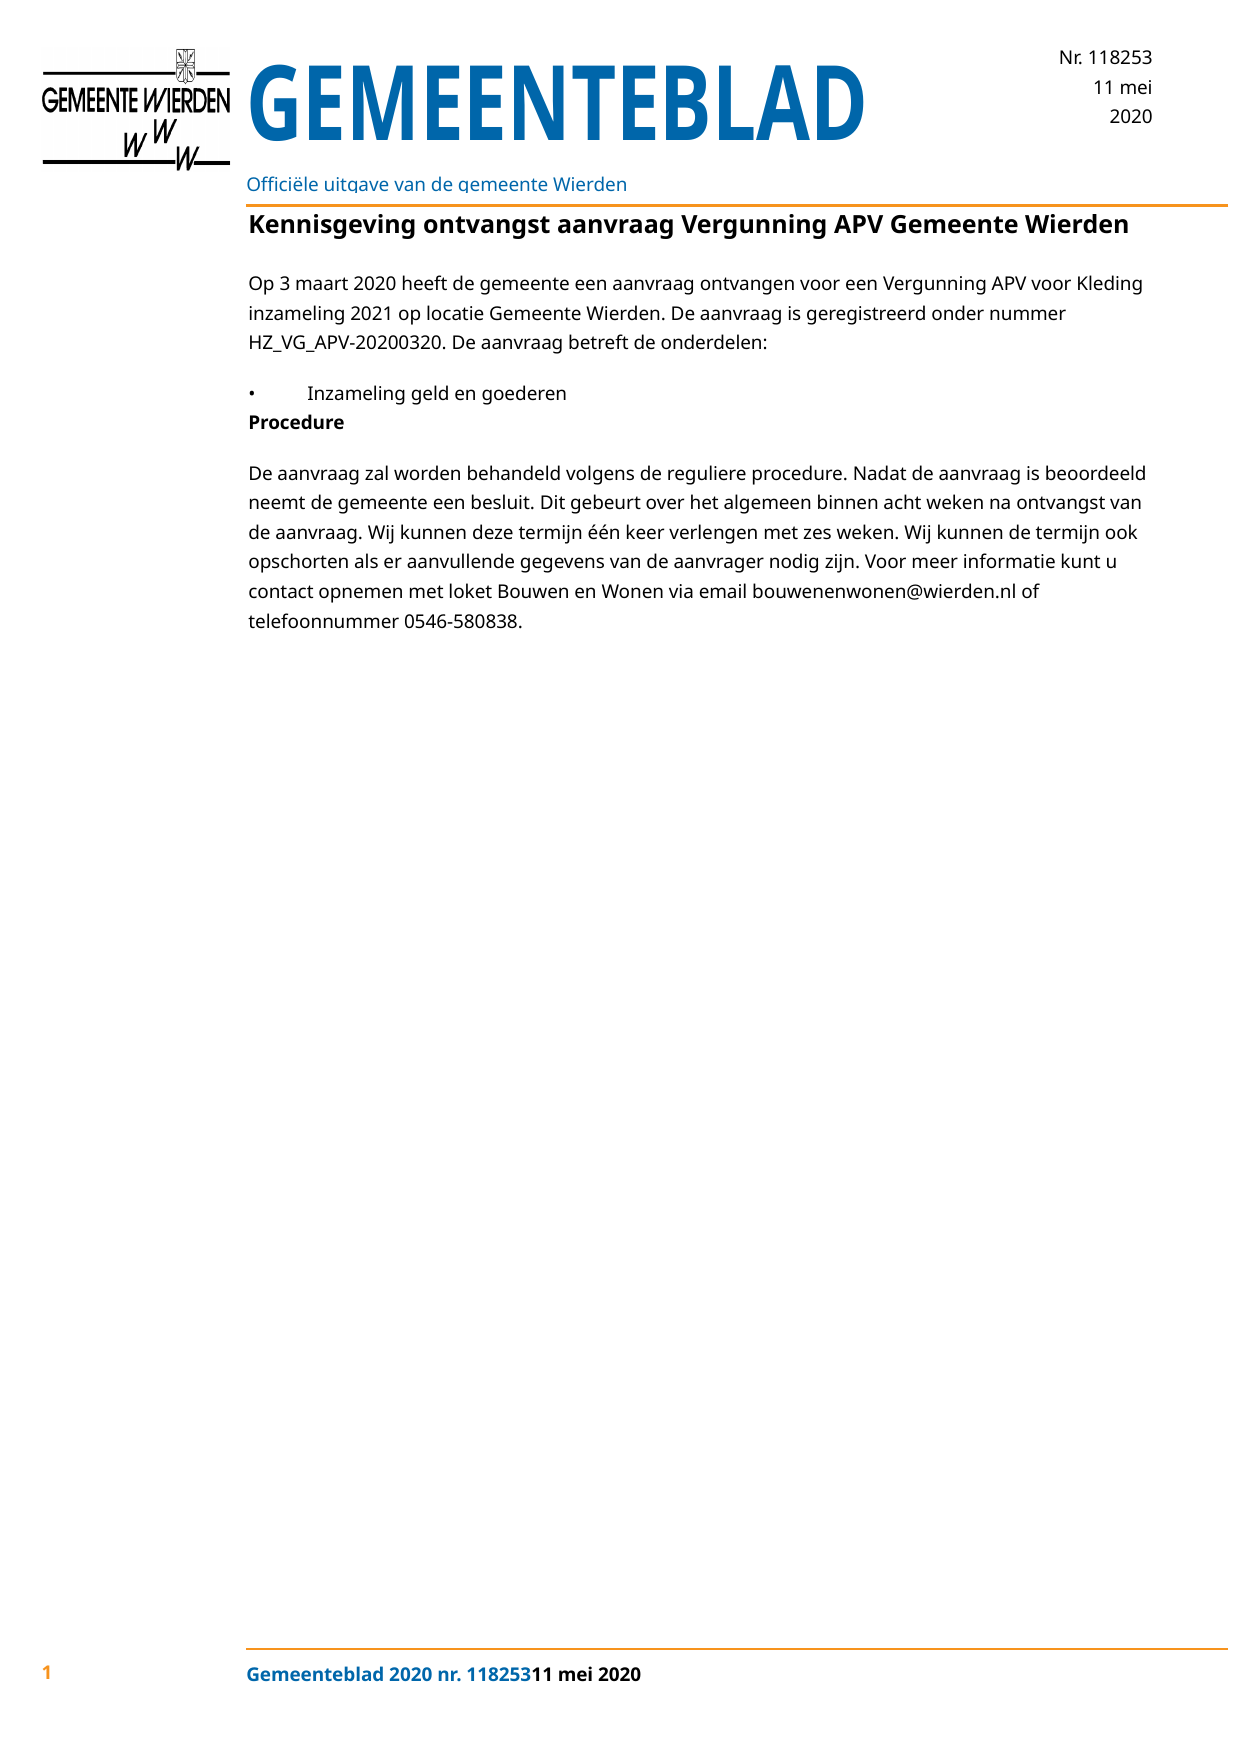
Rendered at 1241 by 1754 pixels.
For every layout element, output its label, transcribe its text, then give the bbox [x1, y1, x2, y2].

text Op 3 maart 2020 heeft de gemeente een aanvraag ontvangen voor een Vergunning APV voor Kleding inzameling 2021 op locatie Gemeente Wierden. De aanvraag is geregistreerd onder nummer HZ_VG_APV-20200320. De aanvraag betreft de onderdelen: [248, 270, 1152, 355]
text De aanvraag zal worden behandeld volgens de reguliere procedure. Nadat de aanvraag is beoordeeld neemt de gemeente een besluit. Dit gebeurt over het algemeen binnen acht weken na ontvangst van de aanvraag. Wij kunnen deze termijn één keer verlengen met zes weken. Wij kunnen de termijn ook opschorten als er aanvullende gegevens van de aanvrager nodig zijn. Voor meer informatie kunt u contact opnemen met loket Bouwen en Wonen via email bouwenenwonen@wierden.nl of telefoonnummer 0546-580838. [248, 460, 1152, 633]
list Inzameling geld en goederen [248, 380, 1152, 406]
text Kennisgeving ontvangst aanvraag Vergunning APV Gemeente Wierden [248, 207, 1152, 241]
picture [41, 47, 231, 172]
text Procedure [248, 409, 1152, 435]
